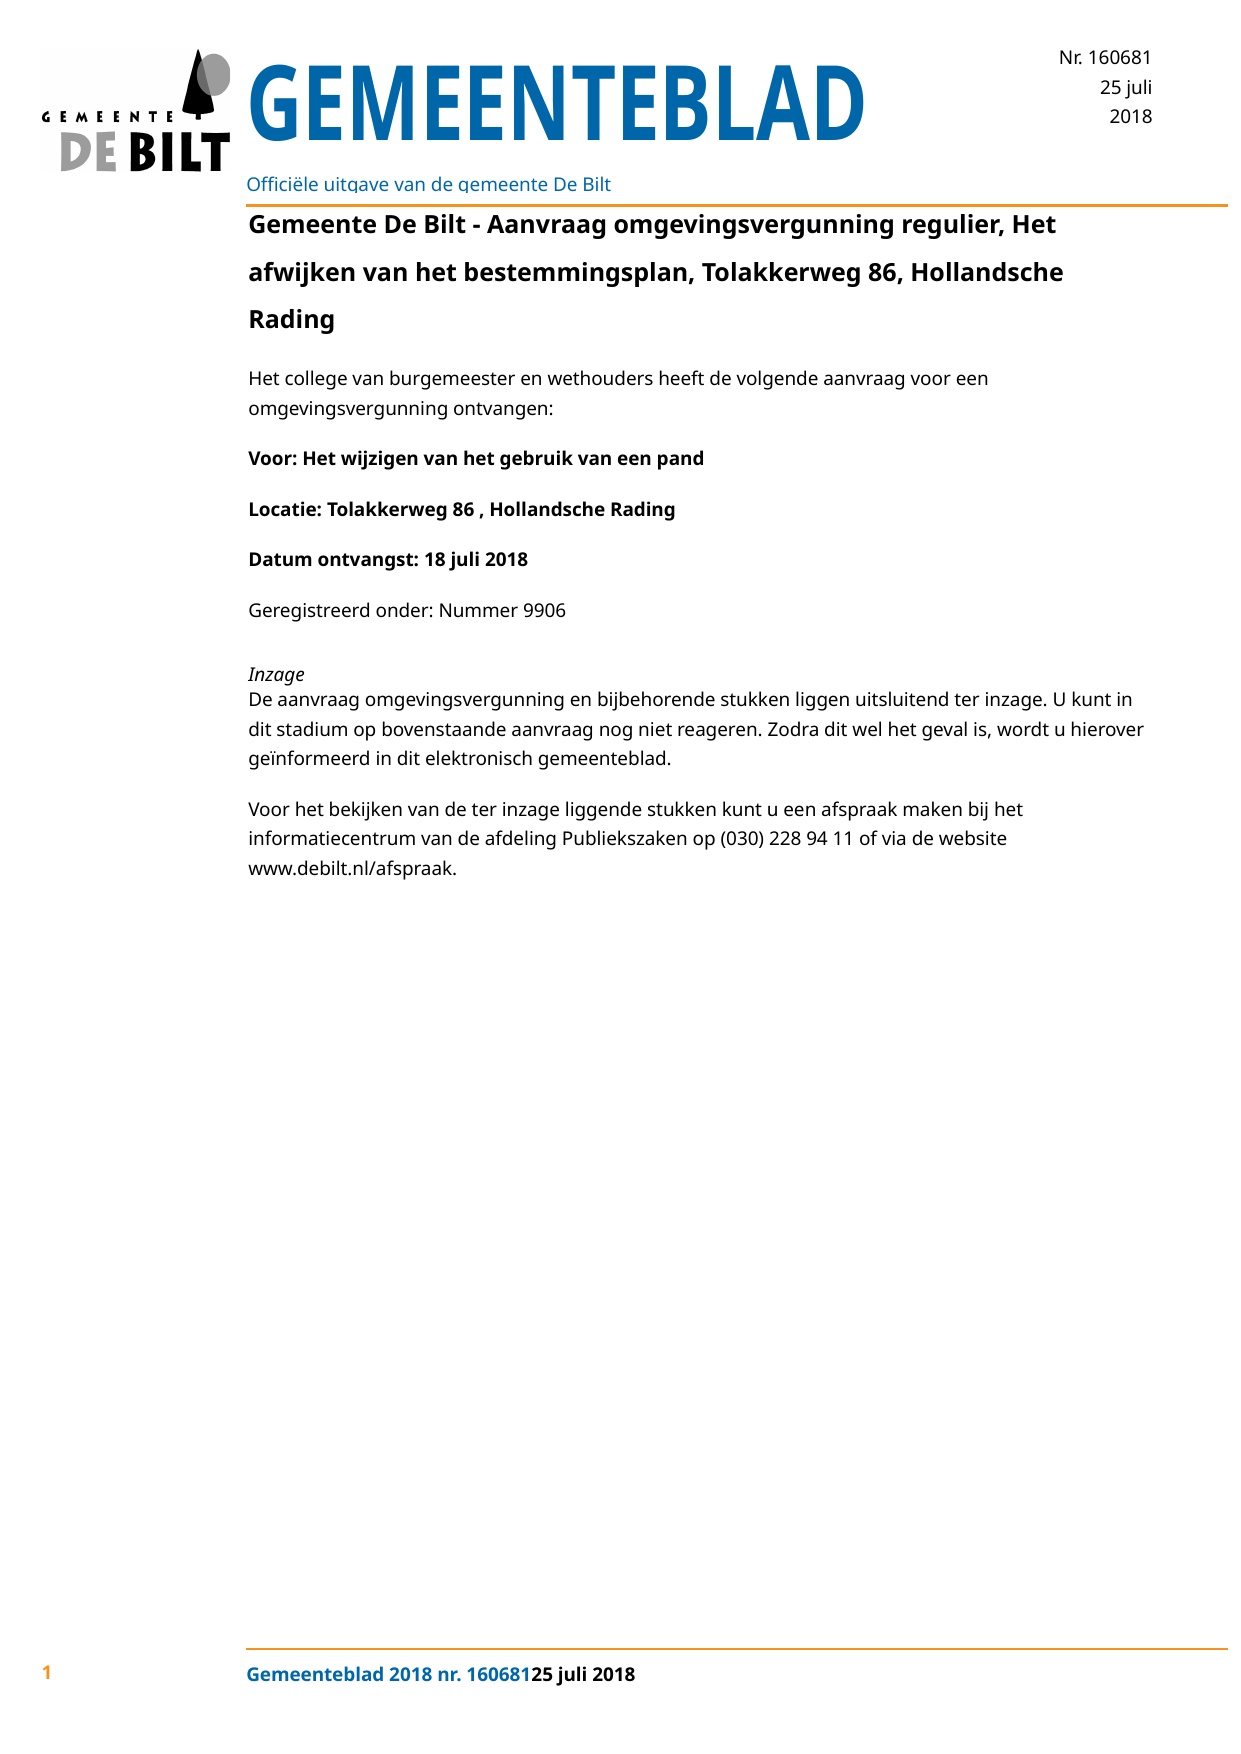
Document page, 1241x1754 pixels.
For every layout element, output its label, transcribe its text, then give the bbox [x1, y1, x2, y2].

text Locatie: Tolakkerweg 86 , Hollandsche Rading [248, 496, 1152, 522]
text Inzage [248, 661, 1152, 686]
picture [41, 47, 231, 172]
text Voor het bekijken van de ter inzage liggende stukken kunt u een afspraak maken bij het informatiecentrum van de afdeling Publiekszaken op (030) 228 94 11 of via de website www.debilt.nl/afspraak. [248, 796, 1152, 881]
text De aanvraag omgevingsvergunning en bijbehorende stukken liggen uitsluitend ter inzage. U kunt in dit stadium op bovenstaande aanvraag nog niet reageren. Zodra dit wel het geval is, wordt u hierover geïnformeerd in dit elektronisch gemeenteblad. [248, 686, 1152, 771]
text Gemeente De Bilt - Aanvraag omgevingsvergunning regulier, Het afwijken van het bestemmingsplan, Tolakkerweg 86, Hollandsche Rading [248, 207, 1152, 336]
text Datum ontvangst: 18 juli 2018 [248, 546, 1152, 572]
text Geregistreerd onder: Nummer 9906 [248, 597, 1152, 622]
text Het college van burgemeester en wethouders heeft de volgende aanvraag voor een omgevingsvergunning ontvangen: [248, 366, 1152, 421]
text Voor: Het wijzigen van het gebruik van een pand [248, 446, 1152, 471]
